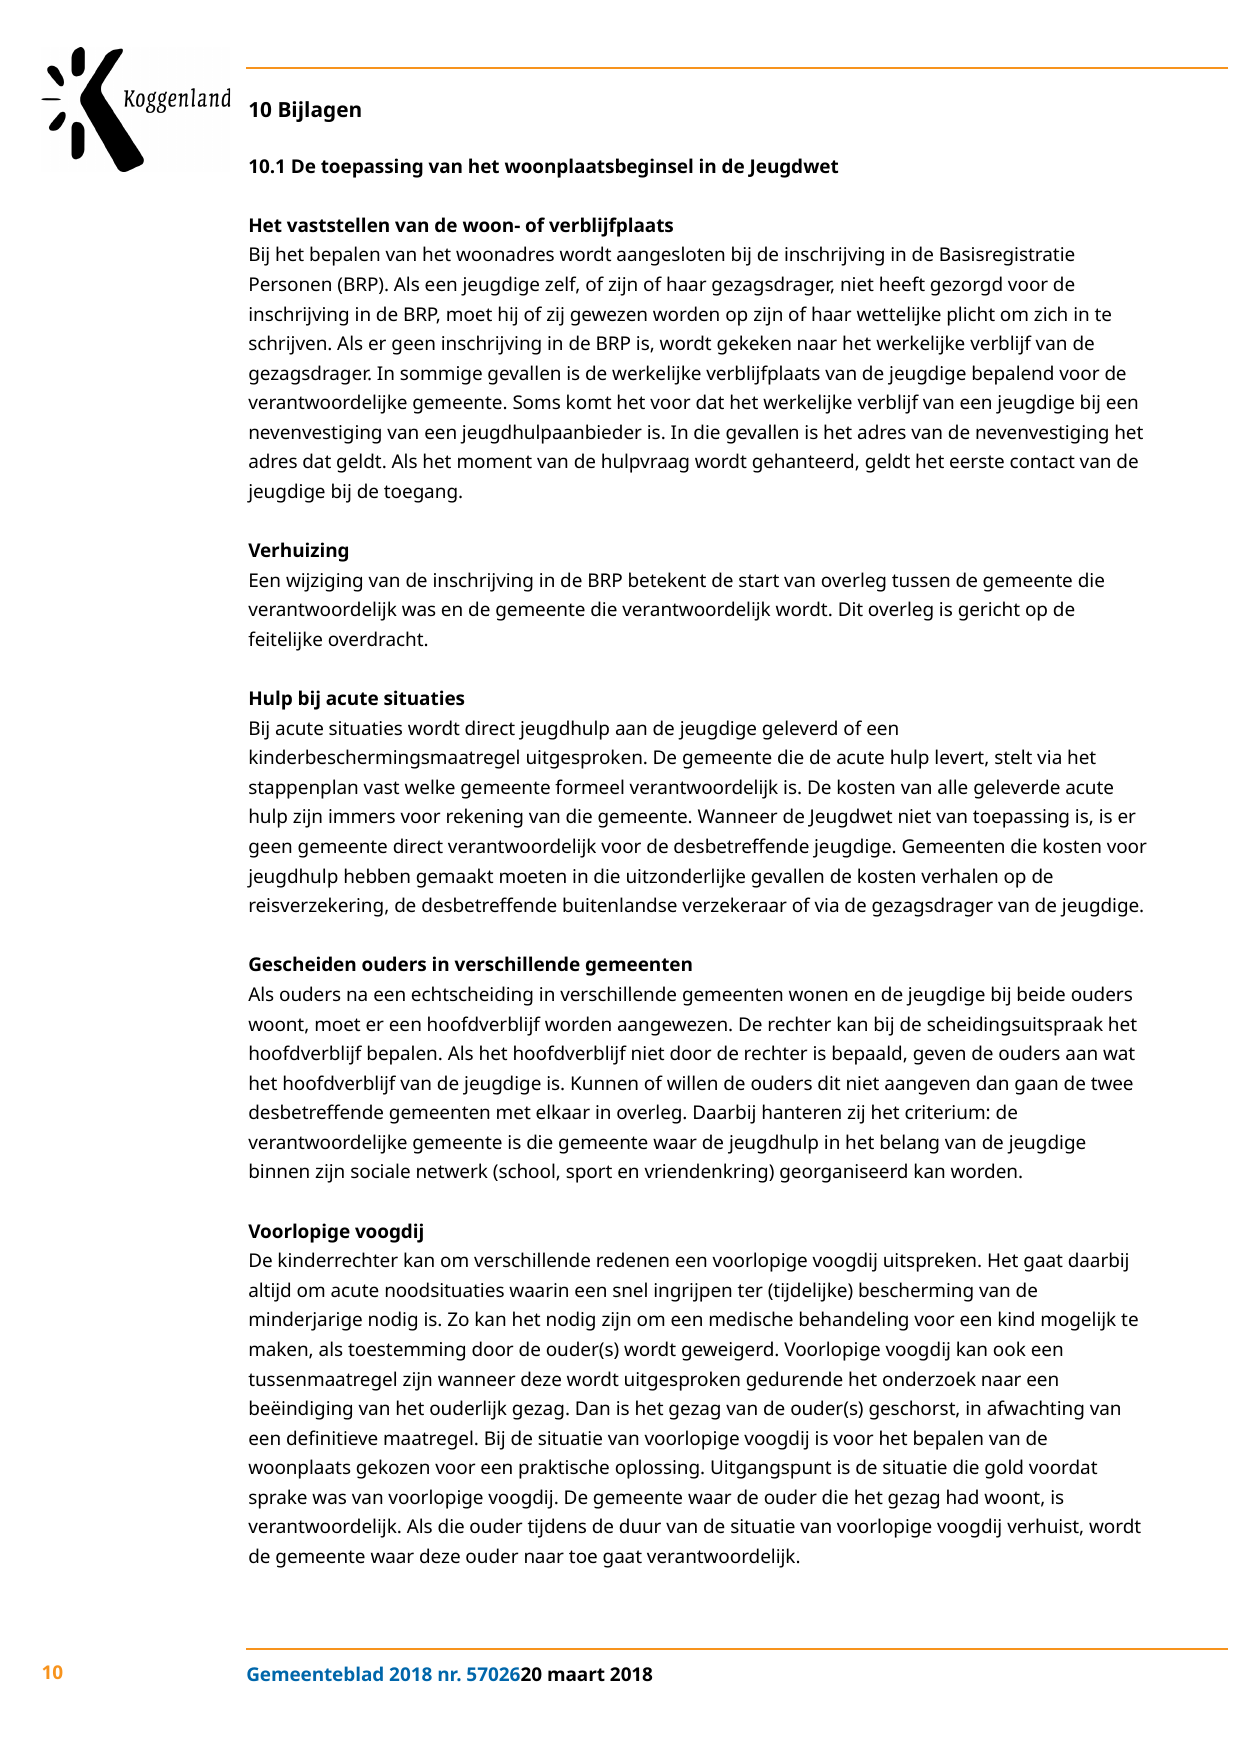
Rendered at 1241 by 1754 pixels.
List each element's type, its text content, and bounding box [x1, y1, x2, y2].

text Een wijziging van de inschrijving in de BRP betekent de start van overleg tussen de gemeente die verantwoordelijk was en de gemeente die verantwoordelijk wordt. Dit overleg is gericht op de feitelijke overdracht. [248, 567, 1152, 652]
text Voorlopige voogdij [248, 1218, 1152, 1244]
picture [41, 47, 231, 172]
text 10 Bijlagen [248, 95, 1152, 123]
text Bij acute situaties wordt direct jeugdhulp aan de jeugdige geleverd of een kinderbeschermingsmaatregel uitgesproken. De gemeente die de acute hulp levert, stelt via het stappenplan vast welke gemeente formeel verantwoordelijk is. De kosten van alle geleverde acute hulp zijn immers voor rekening van die gemeente. Wanneer de Jeugdwet niet van toepassing is, is er geen gemeente direct verantwoordelijk voor de desbetreffende jeugdige. Gemeenten die kosten voor jeugdhulp hebben gemaakt moeten in die uitzonderlijke gevallen de kosten verhalen op de reisverzekering, de desbetreffende buitenlandse verzekeraar of via de gezagsdrager van de jeugdige. [248, 715, 1152, 918]
text 10.1 De toepassing van het woonplaatsbeginsel in de Jeugdwet [248, 153, 1152, 179]
text Hulp bij acute situaties [248, 685, 1152, 711]
text Verhuizing [248, 537, 1152, 563]
text Bij het bepalen van het woonadres wordt aangesloten bij de inschrijving in de Basisregistratie Personen (BRP). Als een jeugdige zelf, of zijn of haar gezagsdrager, niet heeft gezorgd voor de inschrijving in de BRP, moet hij of zij gewezen worden op zijn of haar wettelijke plicht om zich in te schrijven. Als er geen inschrijving in de BRP is, wordt gekeken naar het werkelijke verblijf van de gezagsdrager. In sommige gevallen is de werkelijke verblijfplaats van de jeugdige bepalend voor de verantwoordelijke gemeente. Soms komt het voor dat het werkelijke verblijf van een jeugdige bij een nevenvestiging van een jeugdhulpaanbieder is. In die gevallen is het adres van de nevenvestiging het adres dat geldt. Als het moment van de hulpvraag wordt gehanteerd, geldt het eerste contact van de jeugdige bij de toegang. [248, 242, 1152, 504]
text Het vaststellen van de woon- of verblijfplaats [248, 212, 1152, 238]
text De kinderrechter kan om verschillende redenen een voorlopige voogdij uitspreken. Het gaat daarbij altijd om acute noodsituaties waarin een snel ingrijpen ter (tijdelijke) bescherming van de minderjarige nodig is. Zo kan het nodig zijn om een medische behandeling voor een kind mogelijk te maken, als toestemming door de ouder(s) wordt geweigerd. Voorlopige voogdij kan ook een tussenmaatregel zijn wanneer deze wordt uitgesproken gedurende het onderzoek naar een beëindiging van het ouderlijk gezag. Dan is het gezag van de ouder(s) geschorst, in afwachting van een definitieve maatregel. Bij de situatie van voorlopige voogdij is voor het bepalen van de woonplaats gekozen voor een praktische oplossing. Uitgangspunt is de situatie die gold voordat sprake was van voorlopige voogdij. De gemeente waar de ouder die het gezag had woont, is verantwoordelijk. Als die ouder tijdens de duur van de situatie van voorlopige voogdij verhuist, wordt de gemeente waar deze ouder naar toe gaat verantwoordelijk. [248, 1247, 1152, 1569]
text Gescheiden ouders in verschillende gemeenten [248, 952, 1152, 977]
text Als ouders na een echtscheiding in verschillende gemeenten wonen en de jeugdige bij beide ouders woont, moet er een hoofdverblijf worden aangewezen. De rechter kan bij de scheidingsuitspraak het hoofdverblijf bepalen. Als het hoofdverblijf niet door de rechter is bepaald, geven de ouders aan wat het hoofdverblijf van de jeugdige is. Kunnen of willen de ouders dit niet aangeven dan gaan de twee desbetreffende gemeenten met elkaar in overleg. Daarbij hanteren zij het criterium: de verantwoordelijke gemeente is die gemeente waar de jeugdhulp in het belang van de jeugdige binnen zijn sociale netwerk (school, sport en vriendenkring) georganiseerd kan worden. [248, 981, 1152, 1184]
